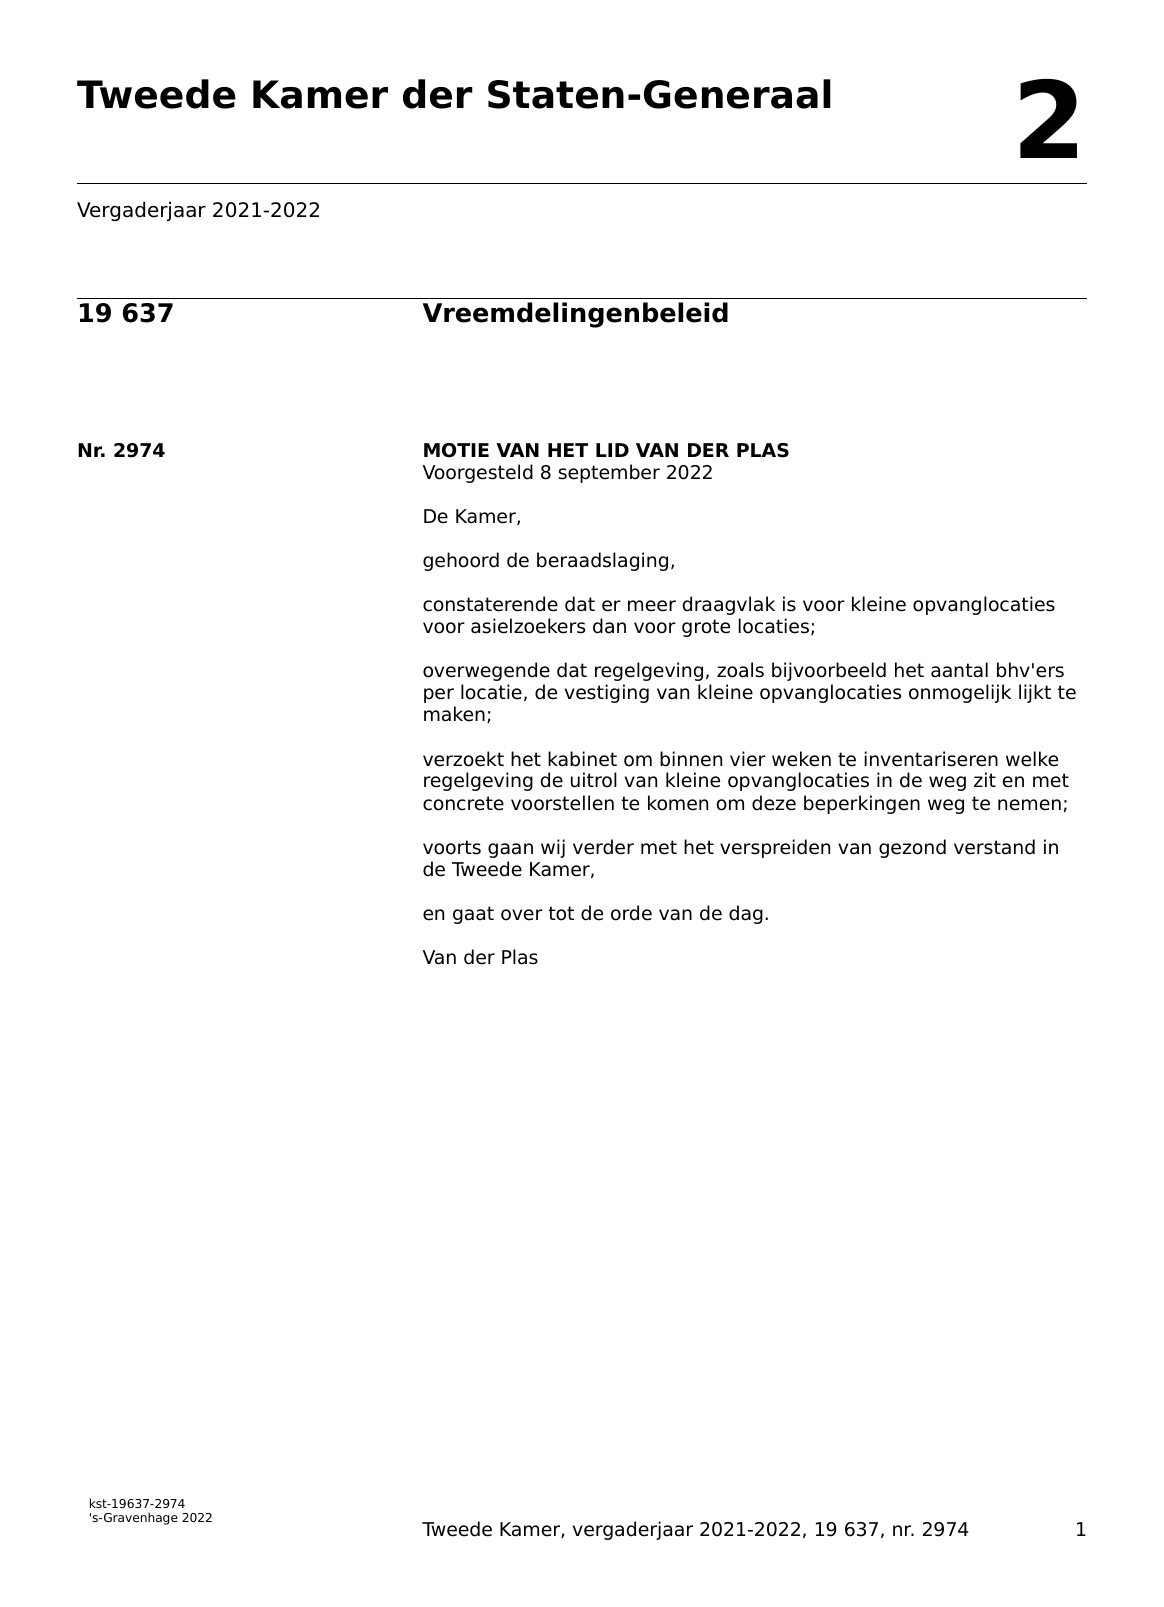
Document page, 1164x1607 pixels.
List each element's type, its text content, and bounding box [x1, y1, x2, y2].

text De Kamer, [422, 506, 1087, 528]
text voorts gaan wij verder met het verspreiden van gezond verstand in de Tweede Kamer, [422, 837, 1087, 881]
text 's-Gravenhage 2022 [88, 1511, 323, 1525]
table_cell Vergaderjaar 2021-2022 [77, 184, 1087, 298]
subtitle 19 637 Vreemdelingenbeleid [77, 299, 1087, 329]
text en gaat over tot de orde van de dag. [422, 903, 1087, 925]
table_header 2 [886, 59, 1087, 183]
text Van der Plas [422, 947, 1087, 969]
text gehoord de beraadslaging, [422, 550, 1087, 572]
text Voorgesteld 8 september 2022 [422, 462, 1087, 484]
text overwegende dat regelgeving, zoals bijvoorbeeld het aantal bhv'ers per locatie, de vestiging van kleine opvanglocaties onmogelijk lijkt te maken; [422, 660, 1087, 726]
table_header Tweede Kamer der Staten-Generaal [77, 59, 886, 183]
text kst-19637-2974 [88, 1497, 323, 1511]
text verzoekt het kabinet om binnen vier weken te inventariseren welke regelgeving de uitrol van kleine opvanglocaties in de weg zit en met concrete voorstellen te komen om deze beperkingen weg te nemen; [422, 748, 1087, 814]
subtitle Nr. 2974 MOTIE VAN HET LID VAN DER PLAS [77, 440, 1087, 462]
text constaterende dat er meer draagvlak is voor kleine opvanglocaties voor asielzoekers dan voor grote locaties; [422, 594, 1087, 638]
